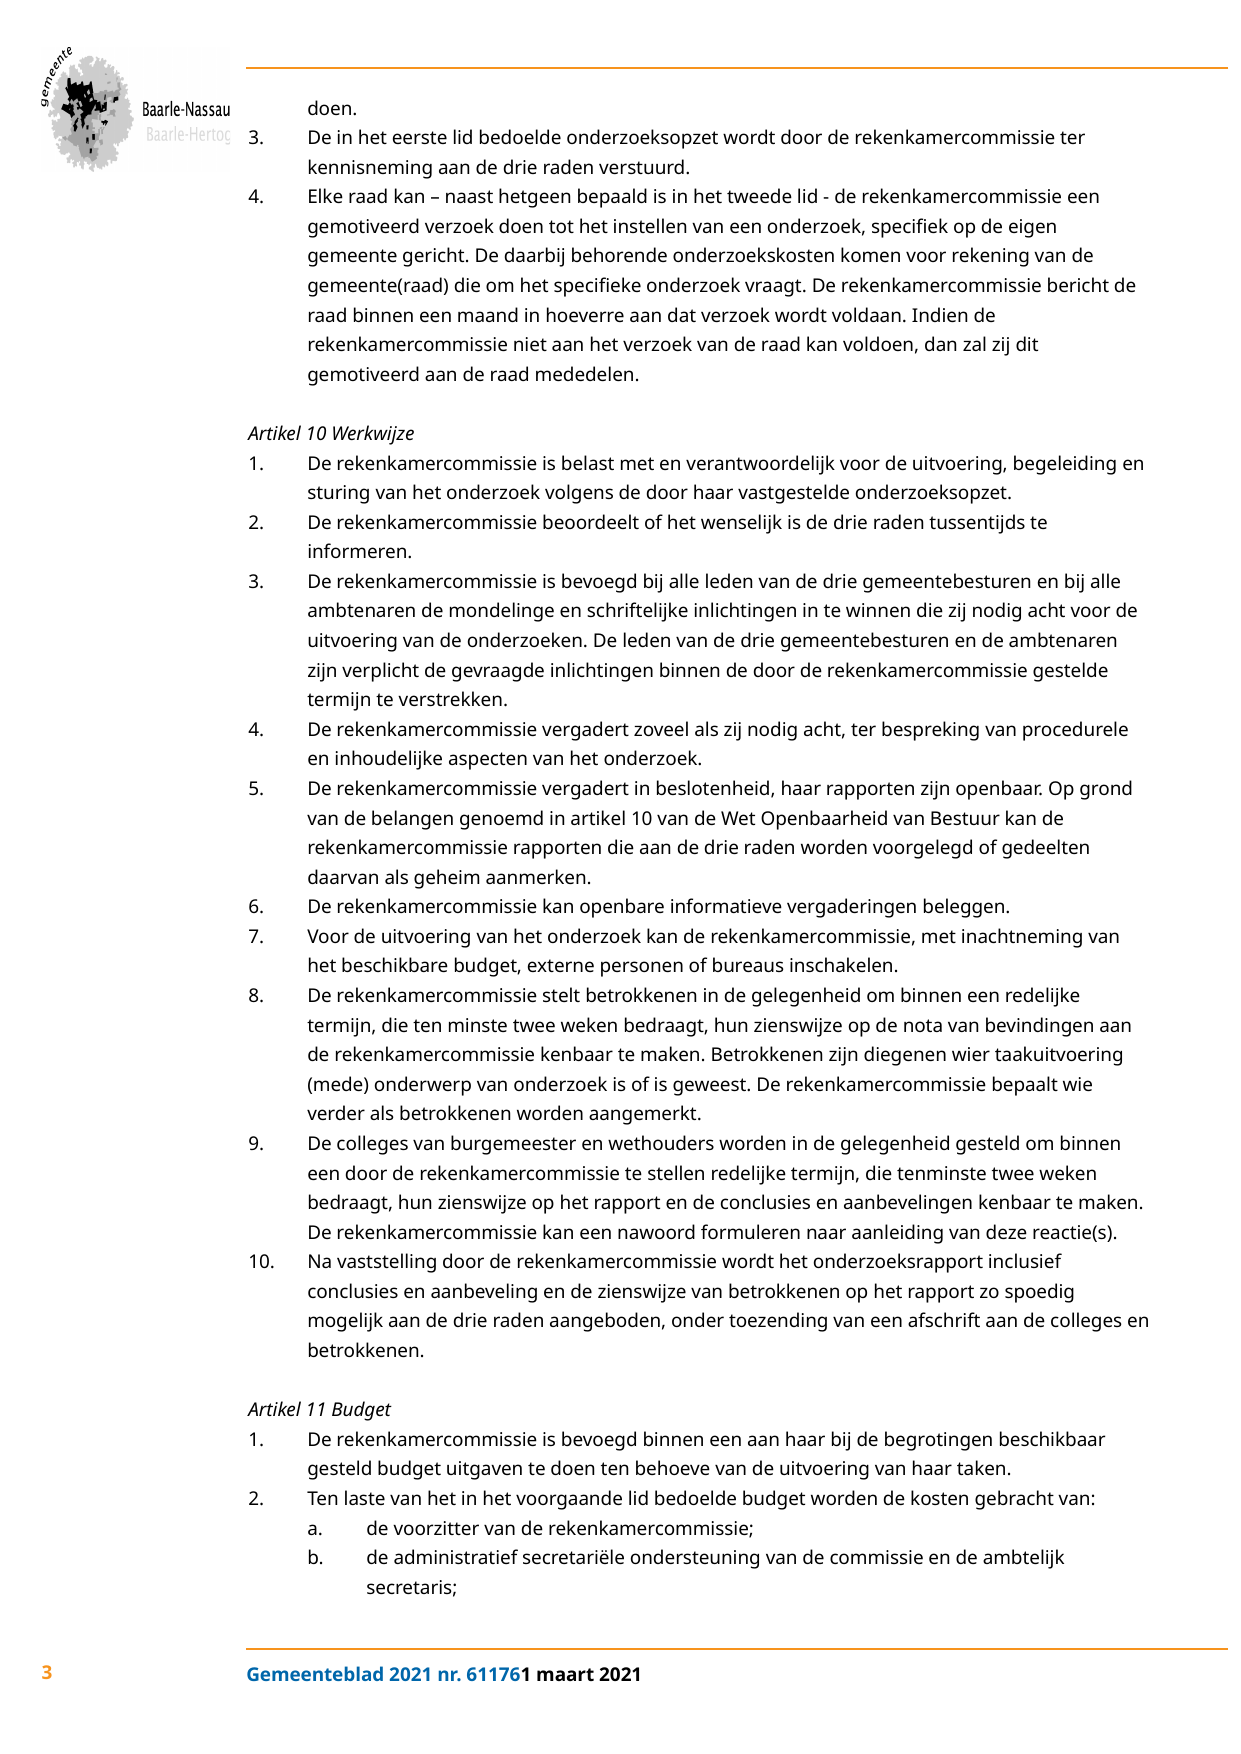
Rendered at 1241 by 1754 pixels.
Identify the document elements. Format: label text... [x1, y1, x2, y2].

list De rekenkamercommissie is bevoegd binnen een aan haar bij de begrotingen beschikbaar gesteld budget uitgaven te doen ten behoeve van de uitvoering van haar taken. [248, 1426, 1152, 1481]
list De rekenkamercommissie beoordeelt of het wenselijk is de drie raden tussentijds te informeren. [248, 509, 1152, 564]
list De rekenkamercommissie is bevoegd bij alle leden van de drie gemeentebesturen en bij alle ambtenaren de mondelinge en schriftelijke inlichtingen in te winnen die zij nodig acht voor de uitvoering van de onderzoeken. De leden van de drie gemeentebesturen en de ambtenaren zijn verplicht de gevraagde inlichtingen binnen de door de rekenkamercommissie gestelde termijn te verstrekken. [248, 568, 1152, 712]
list De rekenkamercommissie kan openbare informatieve vergaderingen beleggen. [248, 893, 1152, 919]
list Na vaststelling door de rekenkamercommissie wordt het onderzoeksrapport inclusief conclusies en aanbeveling en de zienswijze van betrokkenen op het rapport zo spoedig mogelijk aan de drie raden aangeboden, onder toezending van een afschrift aan de colleges en betrokkenen. [248, 1248, 1152, 1363]
list De rekenkamercommissie stelt betrokkenen in de gelegenheid om binnen een redelijke termijn, die ten minste twee weken bedraagt, hun zienswijze op de nota van bevindingen aan de rekenkamercommissie kenbaar te maken. Betrokkenen zijn diegenen wier taakuitvoering (mede) onderwerp van onderzoek is of is geweest. De rekenkamercommissie bepaalt wie verder als betrokkenen worden aangemerkt. [248, 982, 1152, 1126]
list de administratief secretariële ondersteuning van de commissie en de ambtelijk secretaris; [307, 1544, 1152, 1600]
list Voor de uitvoering van het onderzoek kan de rekenkamercommissie, met inachtneming van het beschikbare budget, externe personen of bureaus inschakelen. [248, 923, 1152, 978]
list doen. [248, 95, 1152, 121]
list De rekenkamercommissie is belast met en verantwoordelijk voor de uitvoering, begeleiding en sturing van het onderzoek volgens de door haar vastgestelde onderzoeksopzet. [248, 450, 1152, 505]
list de voorzitter van de rekenkamercommissie; [307, 1515, 1152, 1541]
picture [41, 47, 231, 172]
list De in het eerste lid bedoelde onderzoeksopzet wordt door de rekenkamercommissie ter kennisneming aan de drie raden verstuurd. [248, 124, 1152, 180]
text Artikel 11 Budget [248, 1396, 1152, 1422]
list De colleges van burgemeester en wethouders worden in de gelegenheid gesteld om binnen een door de rekenkamercommissie te stellen redelijke termijn, die tenminste twee weken bedraagt, hun zienswijze op het rapport en de conclusies en aanbevelingen kenbaar te maken. De rekenkamercommissie kan een nawoord formuleren naar aanleiding van deze reactie(s). [248, 1130, 1152, 1245]
list Ten laste van het in het voorgaande lid bedoelde budget worden de kosten gebracht van: [248, 1485, 1152, 1511]
list Elke raad kan – naast hetgeen bepaald is in het tweede lid - de rekenkamercommissie een gemotiveerd verzoek doen tot het instellen van een onderzoek, specifiek op de eigen gemeente gericht. De daarbij behorende onderzoekskosten komen voor rekening van de gemeente(raad) die om het specifieke onderzoek vraagt. De rekenkamercommissie bericht de raad binnen een maand in hoeverre aan dat verzoek wordt voldaan. Indien de rekenkamercommissie niet aan het verzoek van de raad kan voldoen, dan zal zij dit gemotiveerd aan de raad mededelen. [248, 183, 1152, 387]
list De rekenkamercommissie vergadert in beslotenheid, haar rapporten zijn openbaar. Op grond van de belangen genoemd in artikel 10 van de Wet Openbaarheid van Bestuur kan de rekenkamercommissie rapporten die aan de drie raden worden voorgelegd of gedeelten daarvan als geheim aanmerken. [248, 775, 1152, 890]
list De rekenkamercommissie vergadert zoveel als zij nodig acht, ter bespreking van procedurele en inhoudelijke aspecten van het onderzoek. [248, 716, 1152, 771]
text Artikel 10 Werkwijze [248, 420, 1152, 446]
